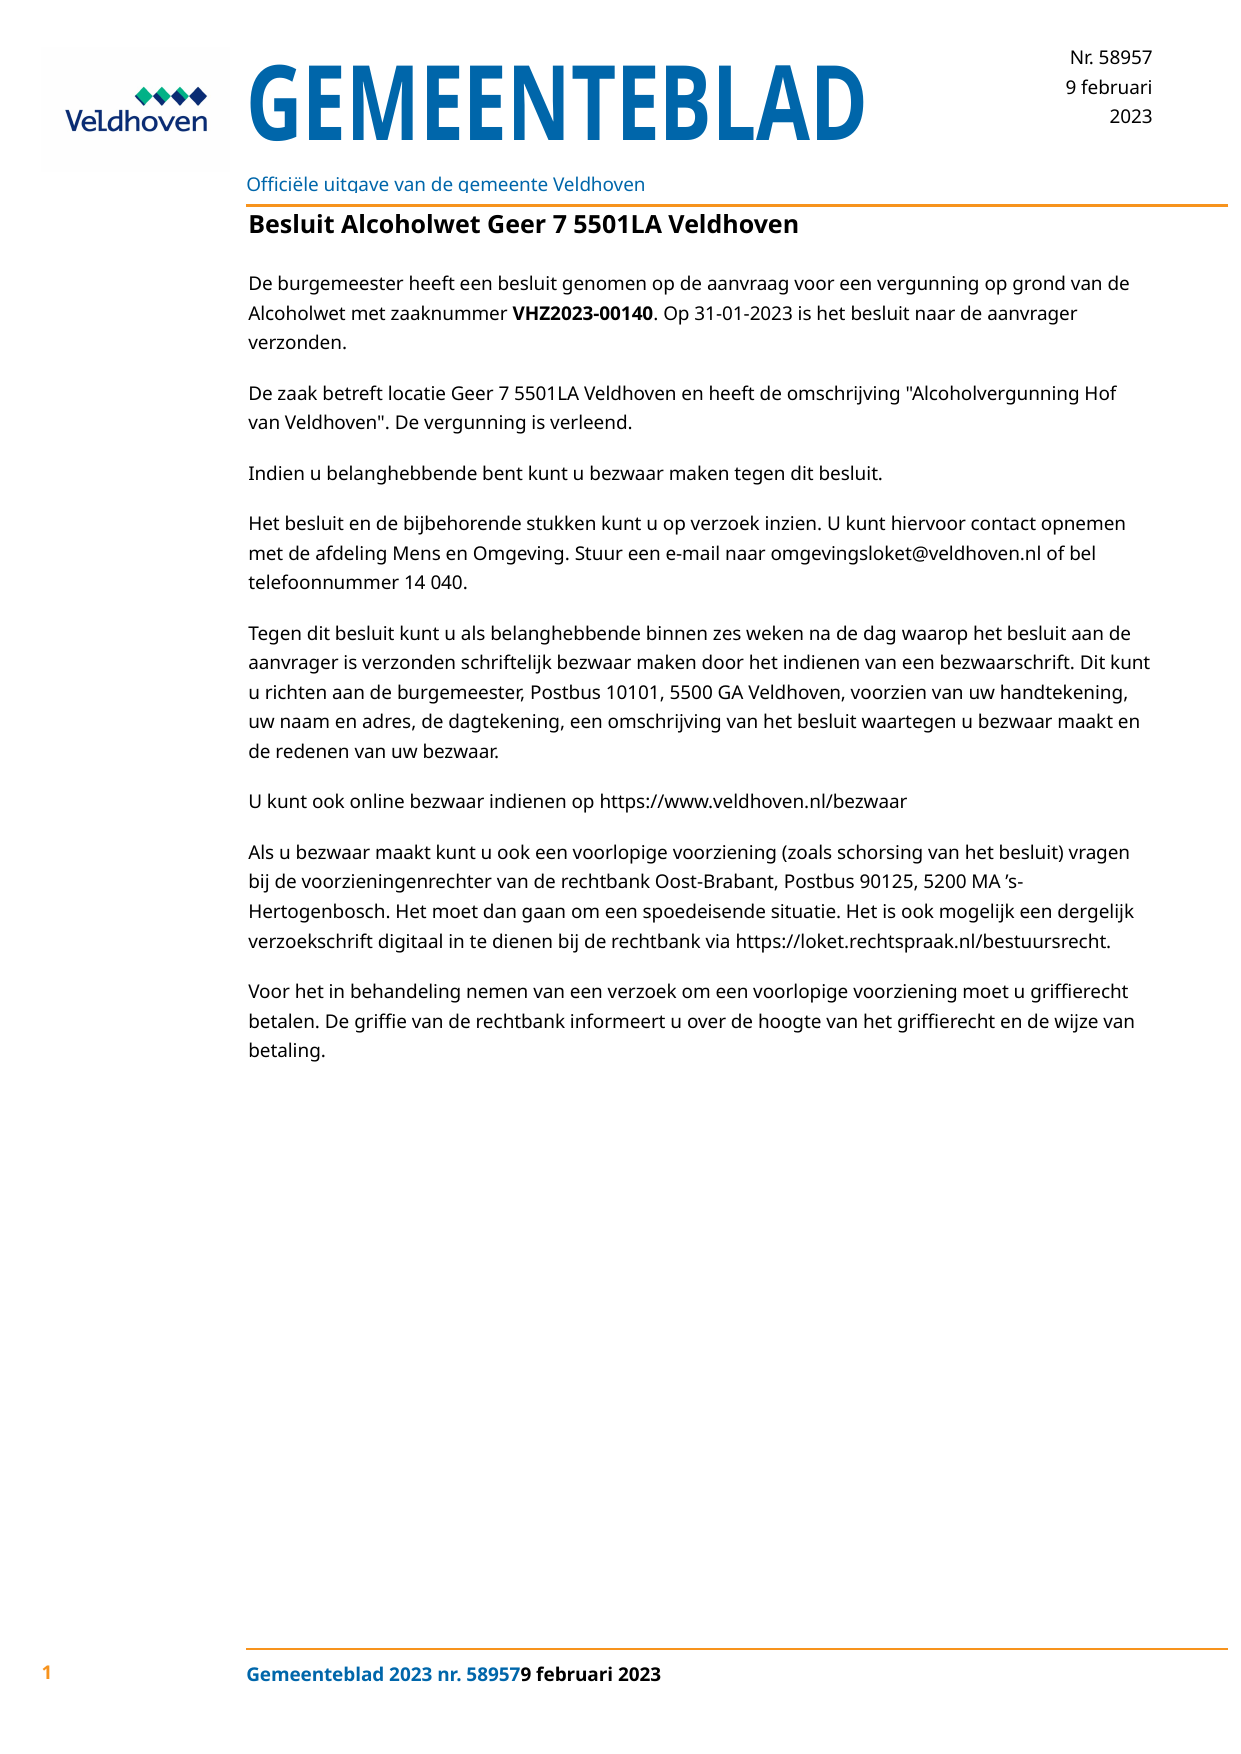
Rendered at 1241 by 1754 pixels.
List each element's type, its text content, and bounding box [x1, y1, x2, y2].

text De burgemeester heeft een besluit genomen op de aanvraag voor een vergunning op grond van de Alcoholwet met zaaknummer VHZ2023-00140. Op 31-01-2023 is het besluit naar de aanvrager verzonden. [248, 270, 1152, 355]
text Tegen dit besluit kunt u als belanghebbende binnen zes weken na de dag waarop het besluit aan de aanvrager is verzonden schriftelijk bezwaar maken door het indienen van een bezwaarschrift. Dit kunt u richten aan de burgemeester, Postbus 10101, 5500 GA Veldhoven, voorzien van uw handtekening, uw naam en adres, de dagtekening, een omschrijving van het besluit waartegen u bezwaar maakt en de redenen van uw bezwaar. [248, 620, 1152, 764]
text Indien u belanghebbende bent kunt u bezwaar maken tegen dit besluit. [248, 460, 1152, 486]
text Als u bezwaar maakt kunt u ook een voorlopige voorziening (zoals schorsing van het besluit) vragen bij de voorzieningenrechter van de rechtbank Oost-Brabant, Postbus 90125, 5200 MA ’s-Hertogenbosch. Het moet dan gaan om een spoedeisende situatie. Het is ook mogelijk een dergelijk verzoekschrift digitaal in te dienen bij de rechtbank via https://loket.rechtspraak.nl/bestuursrecht. [248, 839, 1152, 953]
text Besluit Alcoholwet Geer 7 5501LA Veldhoven [248, 207, 1152, 241]
text Het besluit en de bijbehorende stukken kunt u op verzoek inzien. U kunt hiervoor contact opnemen met de afdeling Mens en Omgeving. Stuur een e-mail naar omgevingsloket@veldhoven.nl of bel telefoonnummer 14 040. [248, 510, 1152, 595]
text Voor het in behandeling nemen van een verzoek om een voorlopige voorziening moet u griffierecht betalen. De griffie van de rechtbank informeert u over de hoogte van het griffierecht en de wijze van betaling. [248, 978, 1152, 1063]
picture [41, 47, 231, 172]
text De zaak betreft locatie Geer 7 5501LA Veldhoven en heeft de omschrijving "Alcoholvergunning Hof van Veldhoven". De vergunning is verleend. [248, 380, 1152, 435]
text U kunt ook online bezwaar indienen op https://www.veldhoven.nl/bezwaar [248, 789, 1152, 814]
